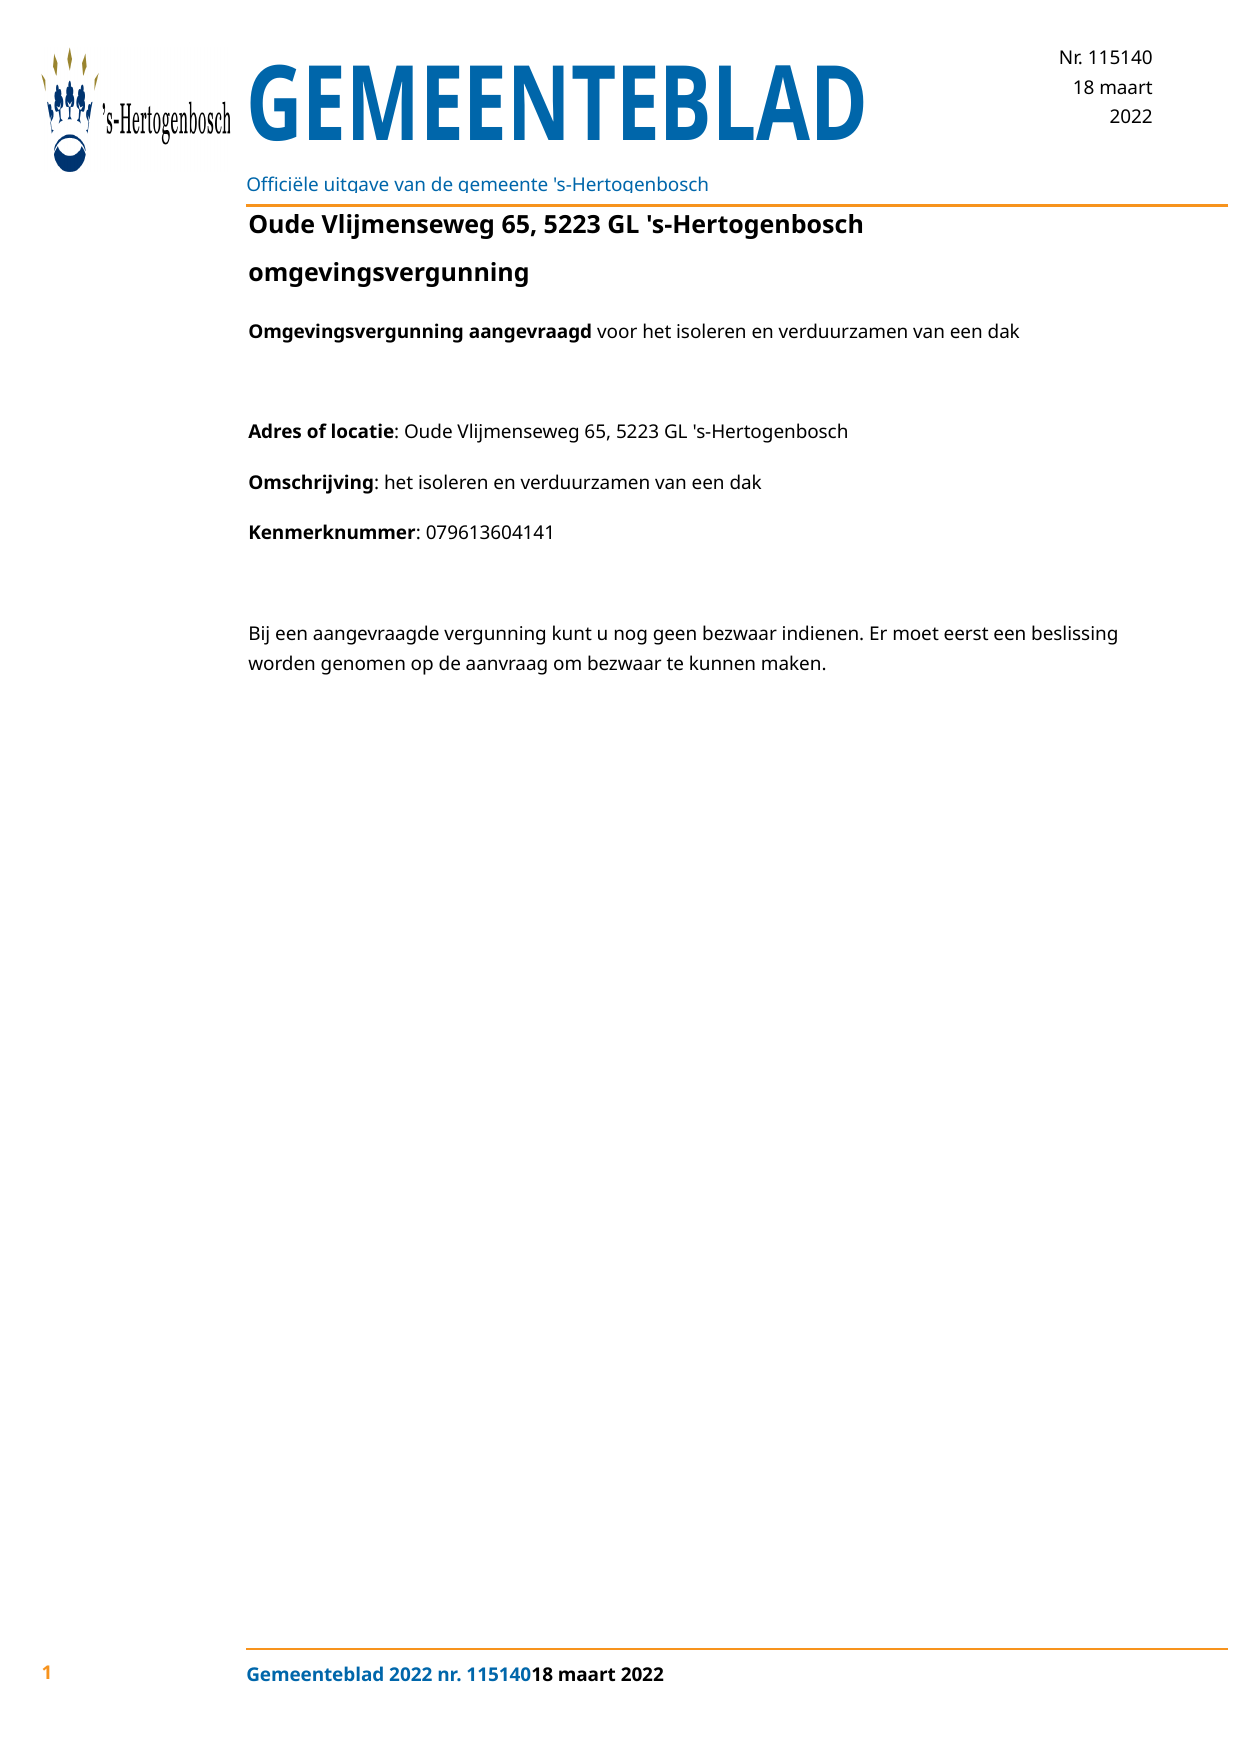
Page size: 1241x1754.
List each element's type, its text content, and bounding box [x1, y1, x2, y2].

text Omgevingsvergunning aangevraagd voor het isoleren en verduurzamen van een dak [248, 318, 1152, 344]
text Oude Vlijmenseweg 65, 5223 GL 's-Hertogenbosch omgevingsvergunning [248, 207, 1152, 288]
text Adres of locatie: Oude Vlijmenseweg 65, 5223 GL 's-Hertogenbosch [248, 419, 1152, 444]
picture [41, 47, 231, 172]
text Bij een aangevraagde vergunning kunt u nog geen bezwaar indienen. Er moet eerst een beslissing worden genomen op de aanvraag om bezwaar te kunnen maken. [248, 620, 1152, 676]
text Kenmerknummer: 079613604141 [248, 519, 1152, 545]
text Omschrijving: het isoleren en verduurzamen van een dak [248, 469, 1152, 495]
